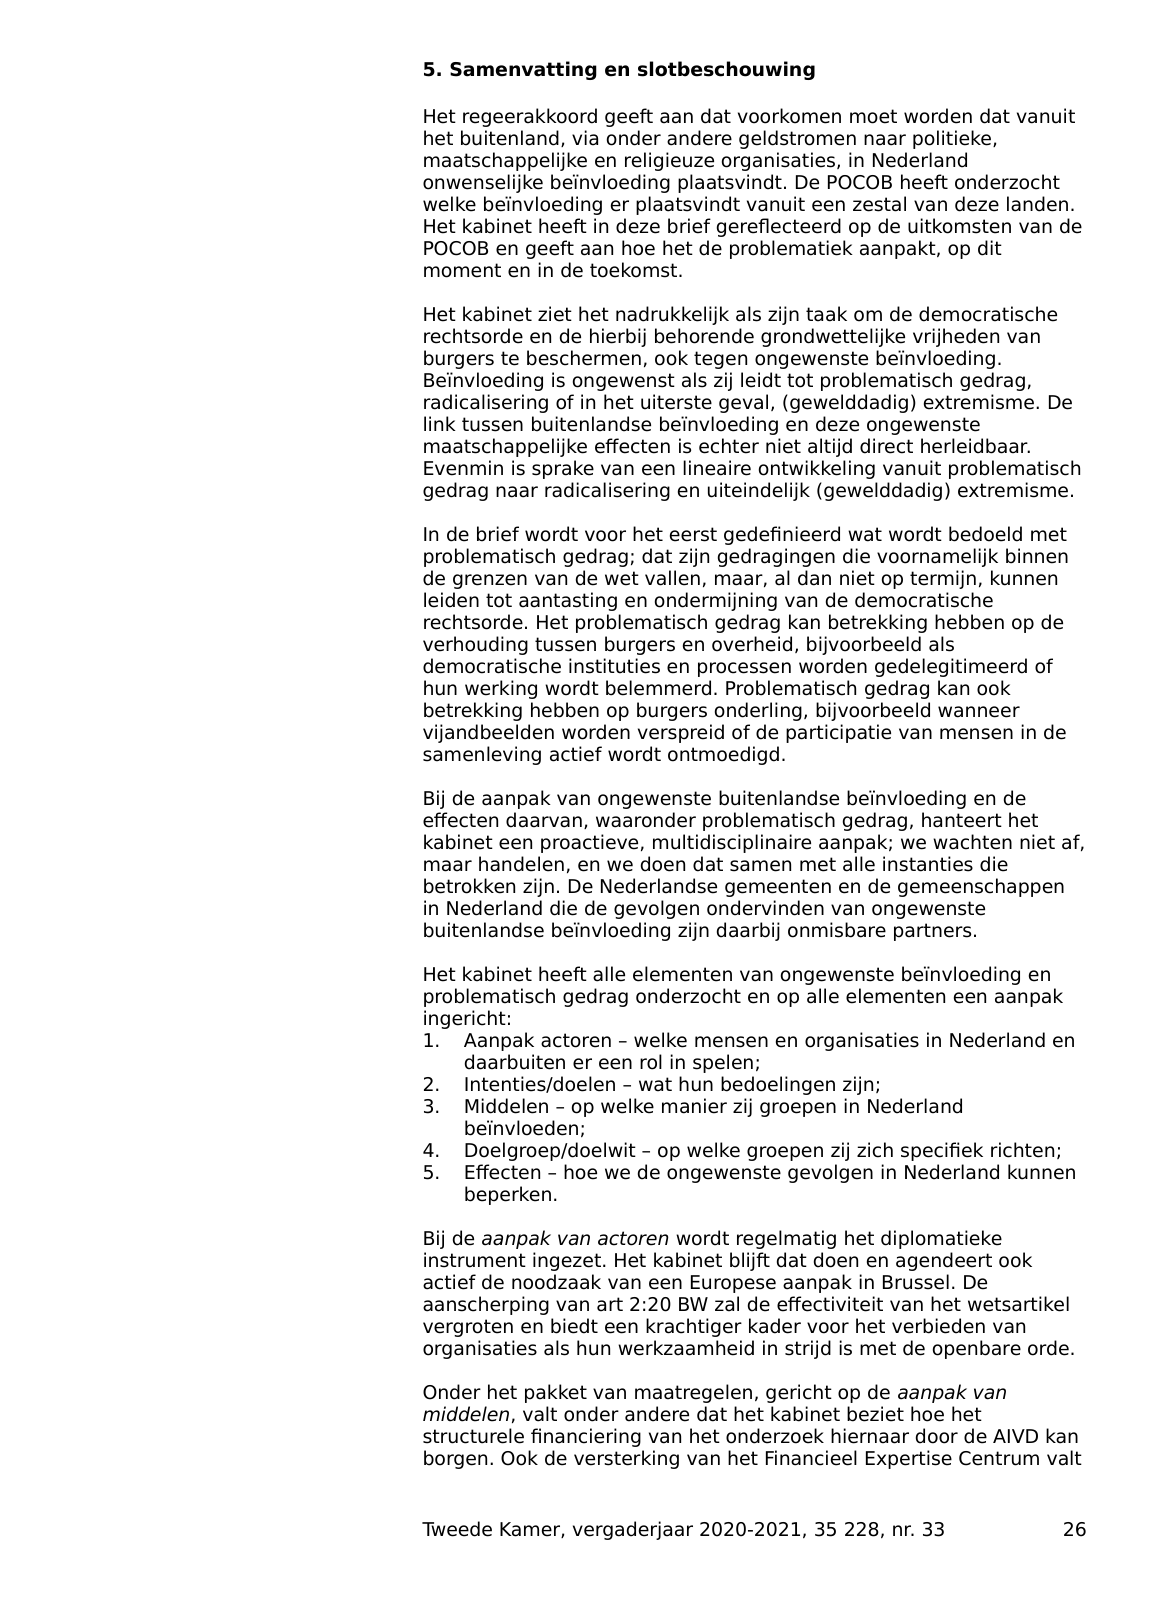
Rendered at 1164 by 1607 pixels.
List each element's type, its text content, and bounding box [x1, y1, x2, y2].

text Het kabinet heeft alle elementen van ongewenste beïnvloeding en problematisch gedrag onderzocht en op alle elementen een aanpak ingericht: [422, 964, 1087, 1030]
text 1. Aanpak actoren – welke mensen en organisaties in Nederland en daarbuiten er een rol in spelen; [422, 1030, 1087, 1074]
text 3. Middelen – op welke manier zij groepen in Nederland beïnvloeden; [422, 1096, 1087, 1140]
subtitle 5. Samenvatting en slotbeschouwing [422, 59, 1087, 81]
text 2. Intenties/doelen – wat hun bedoelingen zijn; [422, 1074, 1087, 1096]
text Het regeerakkoord geeft aan dat voorkomen moet worden dat vanuit het buitenland, via onder andere geldstromen naar politieke, maatschappelijke en religieuze organisaties, in Nederland onwenselijke beïnvloeding plaatsvindt. De POCOB heeft onderzocht welke beïnvloeding er plaatsvindt vanuit een zestal van deze landen. Het kabinet heeft in deze brief gereflecteerd op de uitkomsten van de POCOB en geeft aan hoe het de problematiek aanpakt, op dit moment en in de toekomst. [422, 106, 1087, 282]
text In de brief wordt voor het eerst gedefinieerd wat wordt bedoeld met problematisch gedrag; dat zijn gedragingen die voornamelijk binnen de grenzen van de wet vallen, maar, al dan niet op termijn, kunnen leiden tot aantasting en ondermijning van de democratische rechtsorde. Het problematisch gedrag kan betrekking hebben op de verhouding tussen burgers en overheid, bijvoorbeeld als democratische instituties en processen worden gedelegitimeerd of hun werking wordt belemmerd. Problematisch gedrag kan ook betrekking hebben op burgers onderling, bijvoorbeeld wanneer vijandbeelden worden verspreid of de participatie van mensen in de samenleving actief wordt ontmoedigd. [422, 524, 1087, 766]
text Het kabinet ziet het nadrukkelijk als zijn taak om de democratische rechtsorde en de hierbij behorende grondwettelijke vrijheden van burgers te beschermen, ook tegen ongewenste beïnvloeding. Beïnvloeding is ongewenst als zij leidt tot problematisch gedrag, radicalisering of in het uiterste geval, (gewelddadig) extremisme. De link tussen buitenlandse beïnvloeding en deze ongewenste maatschappelijke effecten is echter niet altijd direct herleidbaar. Evenmin is sprake van een lineaire ontwikkeling vanuit problematisch gedrag naar radicalisering en uiteindelijk (gewelddadig) extremisme. [422, 304, 1087, 502]
text Bij de aanpak van actoren wordt regelmatig het diplomatieke instrument ingezet. Het kabinet blijft dat doen en agendeert ook actief de noodzaak van een Europese aanpak in Brussel. De aanscherping van art 2:20 BW zal de effectiviteit van het wetsartikel vergroten en biedt een krachtiger kader voor het verbieden van organisaties als hun werkzaamheid in strijd is met de openbare orde. [422, 1228, 1087, 1360]
text Bij de aanpak van ongewenste buitenlandse beïnvloeding en de effecten daarvan, waaronder problematisch gedrag, hanteert het kabinet een proactieve, multidisciplinaire aanpak; we wachten niet af, maar handelen, en we doen dat samen met alle instanties die betrokken zijn. De Nederlandse gemeenten en de gemeenschappen in Nederland die de gevolgen ondervinden van ongewenste buitenlandse beïnvloeding zijn daarbij onmisbare partners. [422, 788, 1087, 942]
text Onder het pakket van maatregelen, gericht op de aanpak van middelen, valt onder andere dat het kabinet beziet hoe het structurele financiering van het onderzoek hiernaar door de AIVD kan borgen. Ook de versterking van het Financieel Expertise Centrum valt [422, 1382, 1087, 1470]
text 5. Effecten – hoe we de ongewenste gevolgen in Nederland kunnen beperken. [422, 1162, 1087, 1206]
text 4. Doelgroep/doelwit – op welke groepen zij zich specifiek richten; [422, 1140, 1087, 1162]
